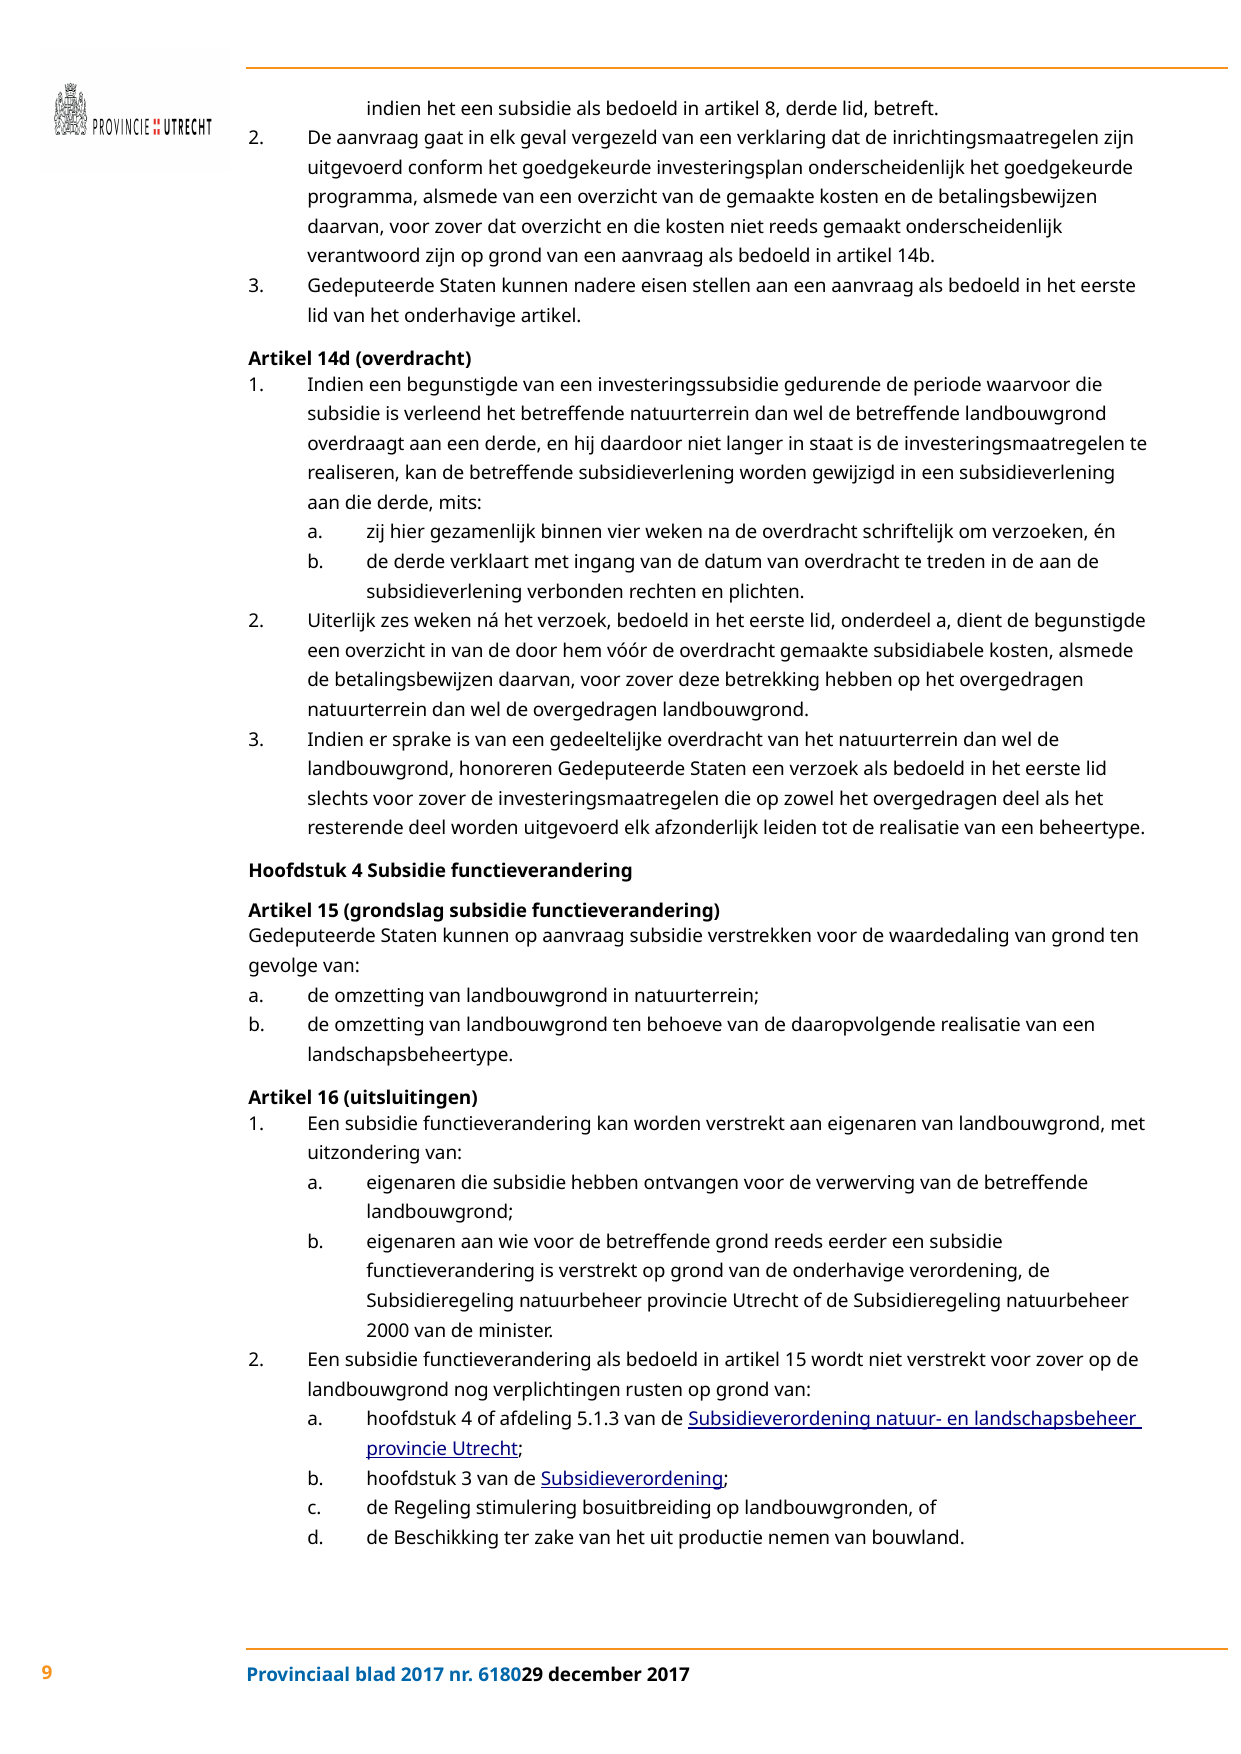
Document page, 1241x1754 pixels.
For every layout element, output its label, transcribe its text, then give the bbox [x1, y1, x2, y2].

picture [41, 47, 231, 172]
list Een subsidie functieverandering als bedoeld in artikel 15 wordt niet verstrekt voor zover op de landbouwgrond nog verplichtingen rusten op grond van: [248, 1346, 1152, 1402]
list zij hier gezamenlijk binnen vier weken na de overdracht schriftelijk om verzoeken, én [307, 519, 1152, 544]
list eigenaren die subsidie hebben ontvangen voor de verwerving van de betreffende landbouwgrond; [307, 1169, 1152, 1224]
list hoofdstuk 3 van de Subsidieverordening; [307, 1465, 1152, 1491]
list De aanvraag gaat in elk geval vergezeld van een verklaring dat de inrichtingsmaatregelen zijn uitgevoerd conform het goedgekeurde investeringsplan onderscheidenlijk het goedgekeurde programma, alsmede van een overzicht van de gemaakte kosten en de betalingsbewijzen daarvan, voor zover dat overzicht en die kosten niet reeds gemaakt onderscheidenlijk verantwoord zijn op grond van een aanvraag als bedoeld in artikel 14b. [248, 124, 1152, 268]
text Hoofdstuk 4 Subsidie functieverandering [248, 858, 1152, 883]
list Uiterlijk zes weken ná het verzoek, bedoeld in het eerste lid, onderdeel a, dient de begunstigde een overzicht in van de door hem vóór de overdracht gemaakte subsidiabele kosten, alsmede de betalingsbewijzen daarvan, voor zover deze betrekking hebben op het overgedragen natuurterrein dan wel de overgedragen landbouwgrond. [248, 607, 1152, 722]
text Artikel 16 (uitsluitingen) [248, 1084, 1152, 1110]
list Gedeputeerde Staten kunnen nadere eisen stellen aan een aanvraag als bedoeld in het eerste lid van het onderhavige artikel. [248, 272, 1152, 328]
list eigenaren aan wie voor de betreffende grond reeds eerder een subsidie functieverandering is verstrekt op grond van de onderhavige verordening, de Subsidieregeling natuurbeheer provincie Utrecht of de Subsidieregeling natuurbeheer 2000 van de minister. [307, 1228, 1152, 1343]
text Artikel 15 (grondslag subsidie functieverandering) [248, 897, 1152, 923]
list de derde verklaart met ingang van de datum van overdracht te treden in de aan de subsidieverlening verbonden rechten en plichten. [307, 548, 1152, 603]
list de Regeling stimulering bosuitbreiding op landbouwgronden, of [307, 1494, 1152, 1520]
list hoofdstuk 4 of afdeling 5.1.3 van de Subsidieverordening natuur- en landschapsbeheer provincie Utrecht; [307, 1406, 1152, 1461]
list de Beschikking ter zake van het uit productie nemen van bouwland. [307, 1524, 1152, 1550]
list indien het een subsidie als bedoeld in artikel 8, derde lid, betreft. [307, 95, 1152, 121]
list Indien een begunstigde van een investeringssubsidie gedurende de periode waarvoor die subsidie is verleend het betreffende natuurterrein dan wel de betreffende landbouwgrond overdraagt aan een derde, en hij daardoor niet langer in staat is de investeringsmaatregelen te realiseren, kan de betreffende subsidieverlening worden gewijzigd in een subsidieverlening aan die derde, mits: [248, 371, 1152, 515]
text Artikel 14d (overdracht) [248, 345, 1152, 371]
list de omzetting van landbouwgrond ten behoeve van de daaropvolgende realisatie van een landschapsbeheertype. [248, 1011, 1152, 1067]
list Een subsidie functieverandering kan worden verstrekt aan eigenaren van landbouwgrond, met uitzondering van: [248, 1110, 1152, 1165]
text Gedeputeerde Staten kunnen op aanvraag subsidie verstrekken voor de waardedaling van grond ten gevolge van: [248, 923, 1152, 978]
list Indien er sprake is van een gedeeltelijke overdracht van het natuurterrein dan wel de landbouwgrond, honoreren Gedeputeerde Staten een verzoek als bedoeld in het eerste lid slechts voor zover de investeringsmaatregelen die op zowel het overgedragen deel als het resterende deel worden uitgevoerd elk afzonderlijk leiden tot de realisatie van een beheertype. [248, 726, 1152, 840]
list de omzetting van landbouwgrond in natuurterrein; [248, 982, 1152, 1007]
